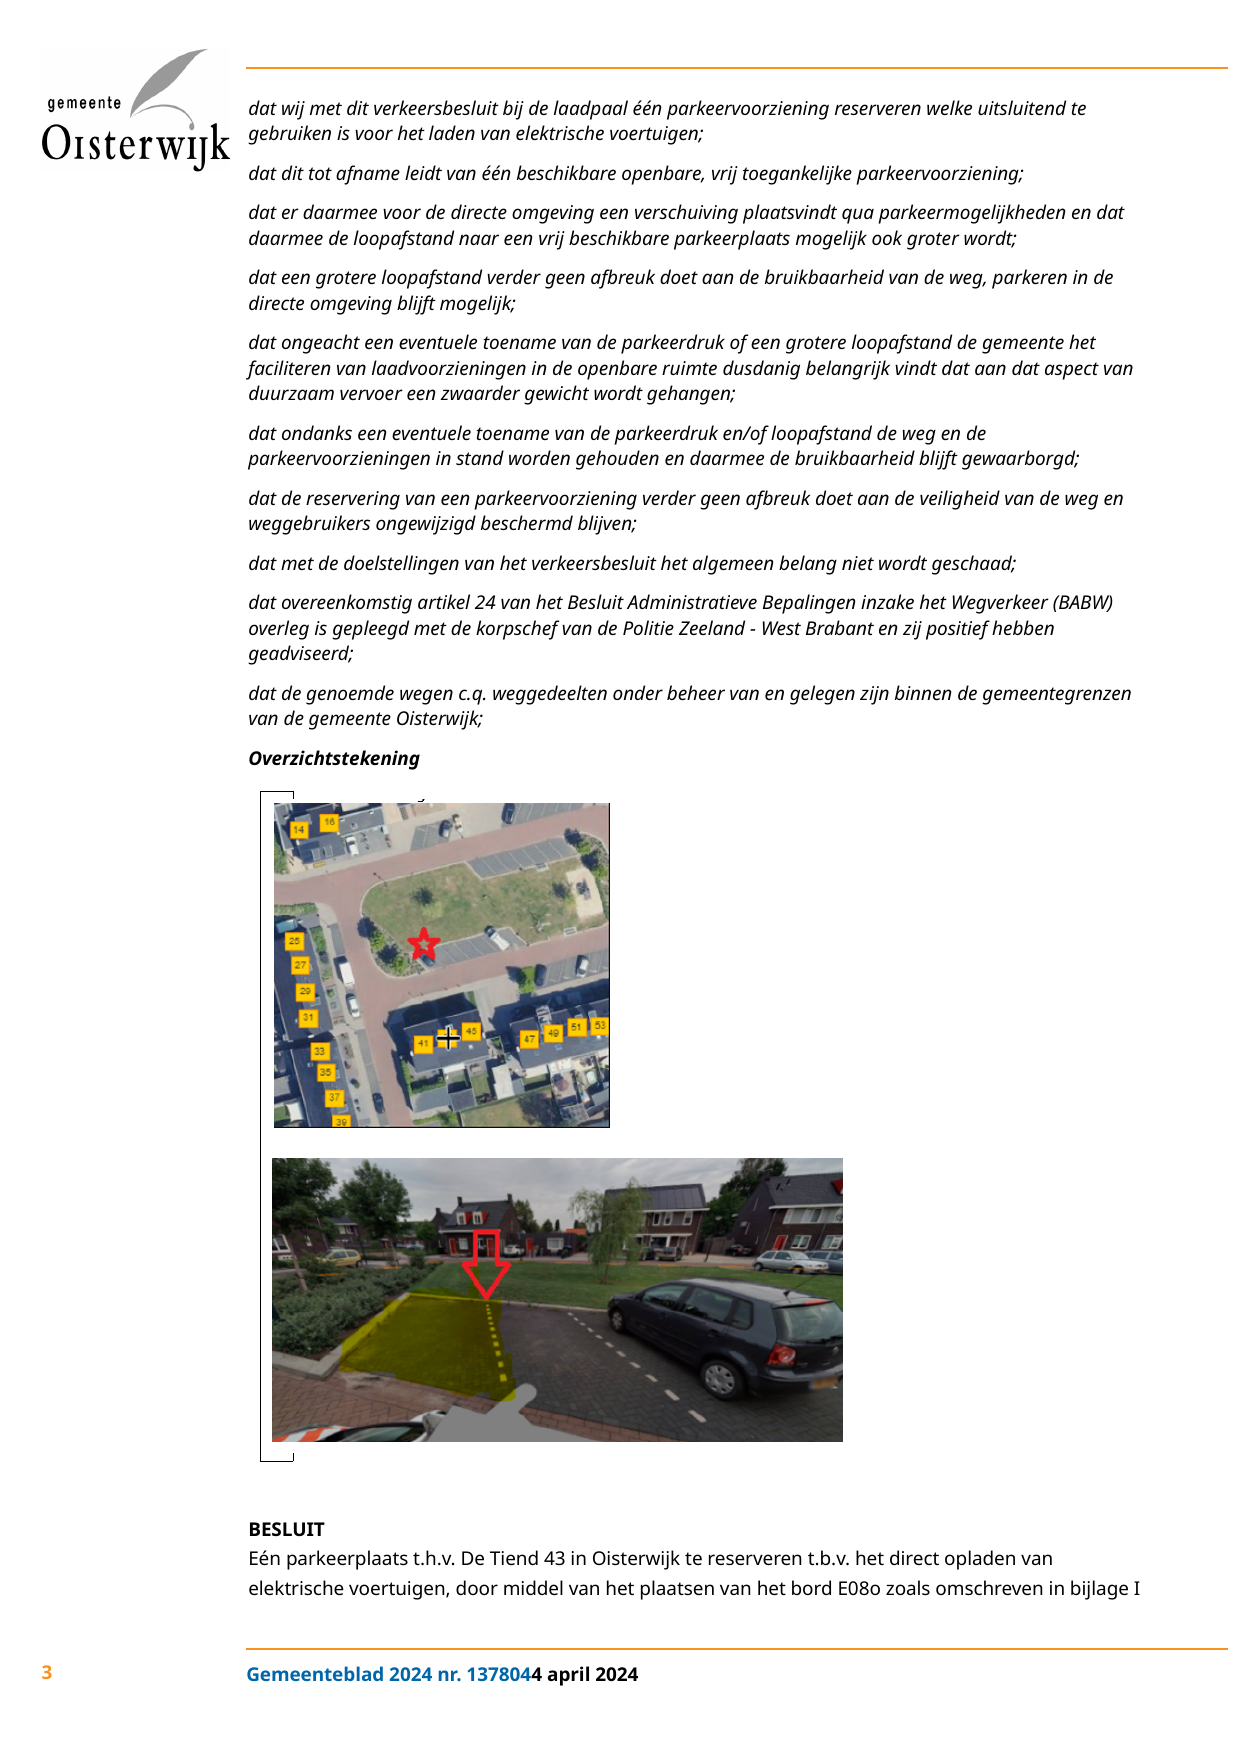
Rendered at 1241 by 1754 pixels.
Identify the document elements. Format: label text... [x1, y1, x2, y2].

text dat overeenkomstig artikel 24 van het Besluit Administratieve Bepalingen inzake het Wegverkeer (BABW) overleg is gepleegd met de korpschef van de Politie Zeeland - West Brabant en zij positief hebben geadviseerd; [248, 589, 1152, 666]
picture [268, 799, 860, 1453]
text dat ondanks een eventuele toename van de parkeerdruk en/of loopafstand de weg en de parkeervoorzieningen in stand worden gehouden en daarmee de bruikbaarheid blijft gewaarborgd; [248, 420, 1152, 471]
text dat de genoemde wegen c.q. weggedeelten onder beheer van en gelegen zijn binnen de gemeentegrenzen van de gemeente Oisterwijk; [248, 680, 1152, 731]
text dat de reservering van een parkeervoorziening verder geen afbreuk doet aan de veiligheid van de weg en weggebruikers ongewijzigd beschermd blijven; [248, 485, 1152, 536]
text dat ongeacht een eventuele toename van de parkeerdruk of een grotere loopafstand de gemeente het faciliteren van laadvoorzieningen in de openbare ruimte dusdanig belangrijk vindt dat aan dat aspect van duurzaam vervoer een zwaarder gewicht wordt gehangen; [248, 329, 1152, 406]
text dat wij met dit verkeersbesluit bij de laadpaal één parkeervoorziening reserveren welke uitsluitend te gebruiken is voor het laden van elektrische voertuigen; [248, 95, 1152, 146]
text dat dit tot afname leidt van één beschikbare openbare, vrij toegankelijke parkeervoorziening; [248, 160, 1152, 186]
text Overzichtstekening [248, 745, 1152, 771]
text dat er daarmee voor de directe omgeving een verschuiving plaatsvindt qua parkeermogelijkheden en dat daarmee de loopafstand naar een vrij beschikbare parkeerplaats mogelijk ook groter wordt; [248, 199, 1152, 251]
text Eén parkeerplaats t.h.v. De Tiend 43 in Oisterwijk te reserveren t.b.v. het direct opladen van elektrische voertuigen, door middel van het plaatsen van het bord E08o zoals omschreven in bijlage I [248, 1545, 1152, 1601]
picture [41, 47, 231, 172]
text dat met de doelstellingen van het verkeersbesluit het algemeen belang niet wordt geschaad; [248, 550, 1152, 576]
text dat een grotere loopafstand verder geen afbreuk doet aan de bruikbaarheid van de weg, parkeren in de directe omgeving blijft mogelijk; [248, 264, 1152, 316]
text BESLUIT [248, 1516, 1152, 1541]
